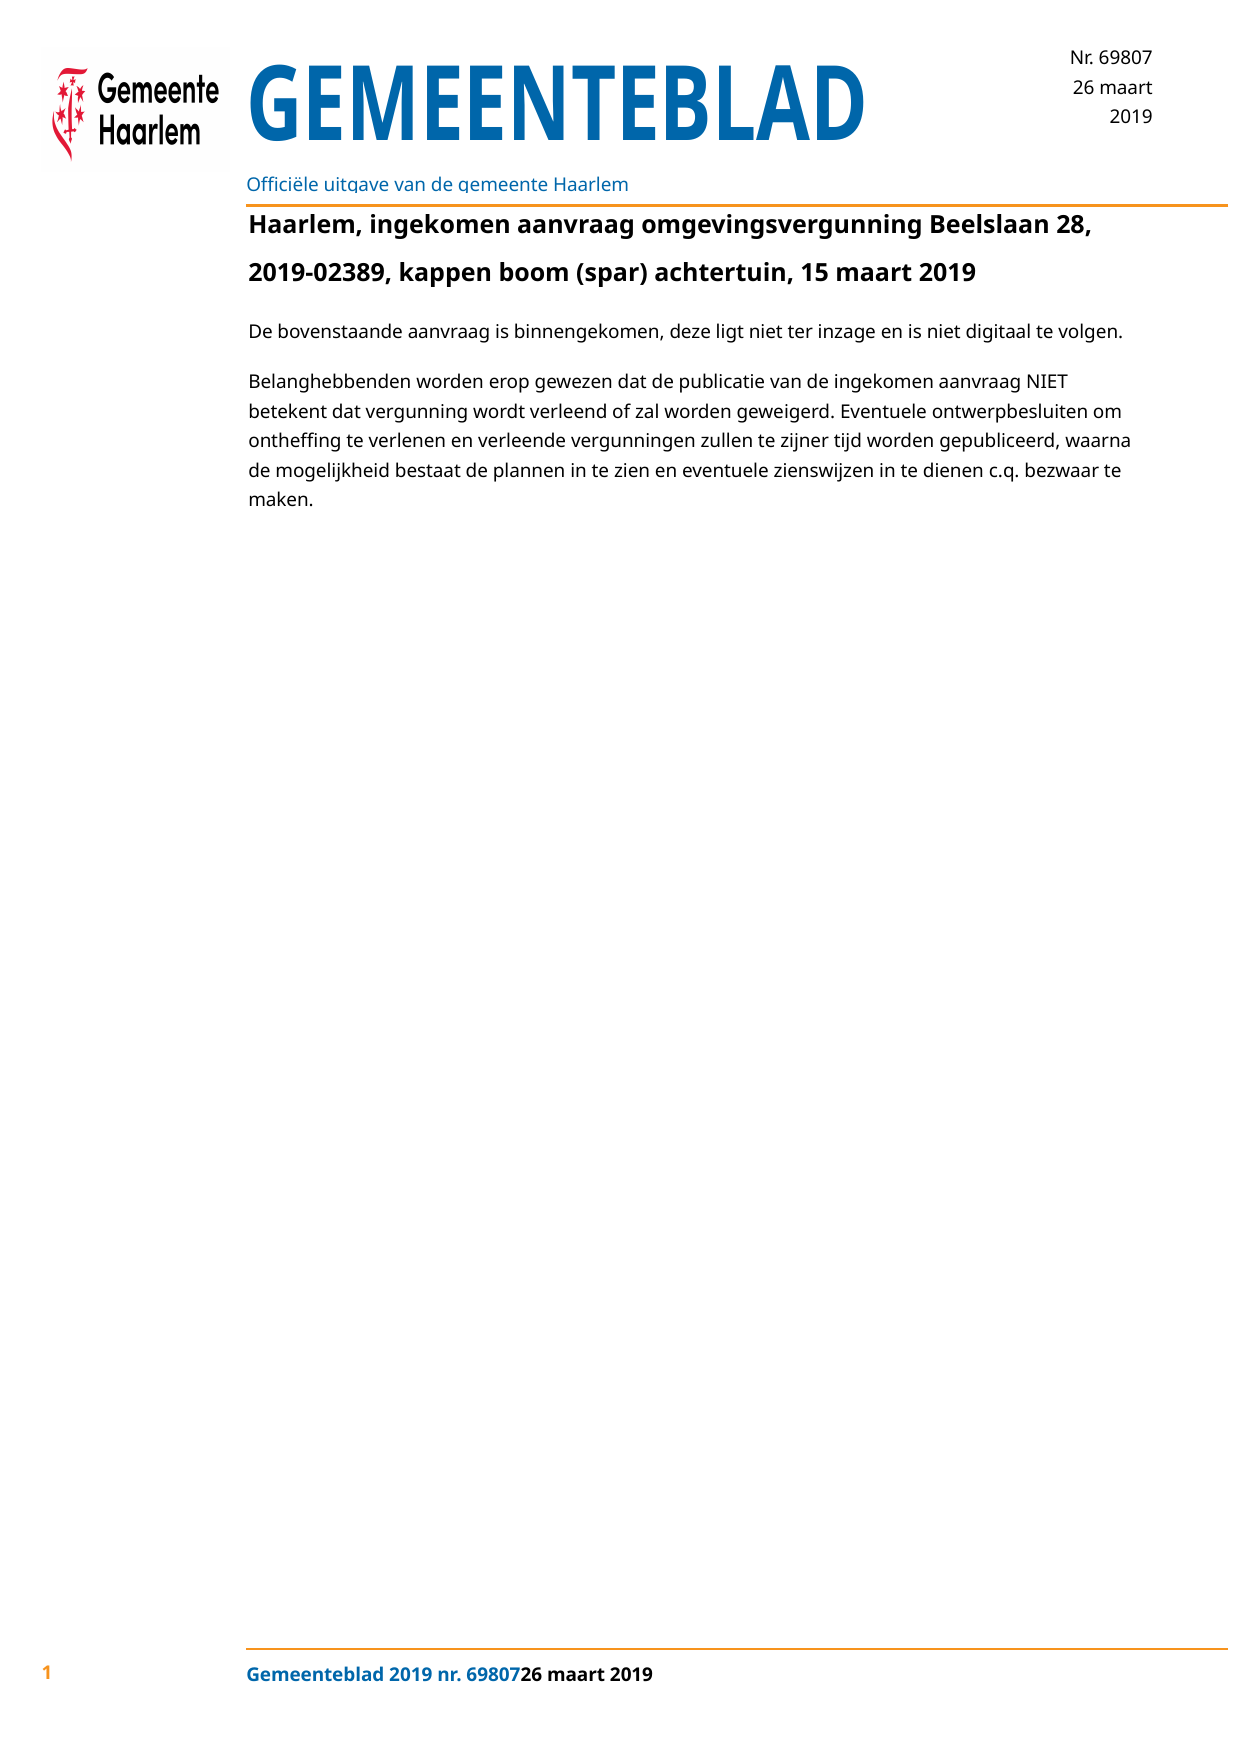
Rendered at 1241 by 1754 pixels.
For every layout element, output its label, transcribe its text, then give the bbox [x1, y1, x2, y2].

text Belanghebbenden worden erop gewezen dat de publicatie van de ingekomen aanvraag NIET betekent dat vergunning wordt verleend of zal worden geweigerd. Eventuele ontwerpbesluiten om ontheffing te verlenen en verleende vergunningen zullen te zijner tijd worden gepubliceerd, waarna de mogelijkheid bestaat de plannen in te zien en eventuele zienswijzen in te dienen c.q. bezwaar te maken. [248, 368, 1152, 512]
text Haarlem, ingekomen aanvraag omgevingsvergunning Beelslaan 28, 2019-02389, kappen boom (spar) achtertuin, 15 maart 2019 [248, 207, 1152, 288]
picture [41, 47, 231, 172]
text De bovenstaande aanvraag is binnengekomen, deze ligt niet ter inzage en is niet digitaal te volgen. [248, 318, 1152, 344]
